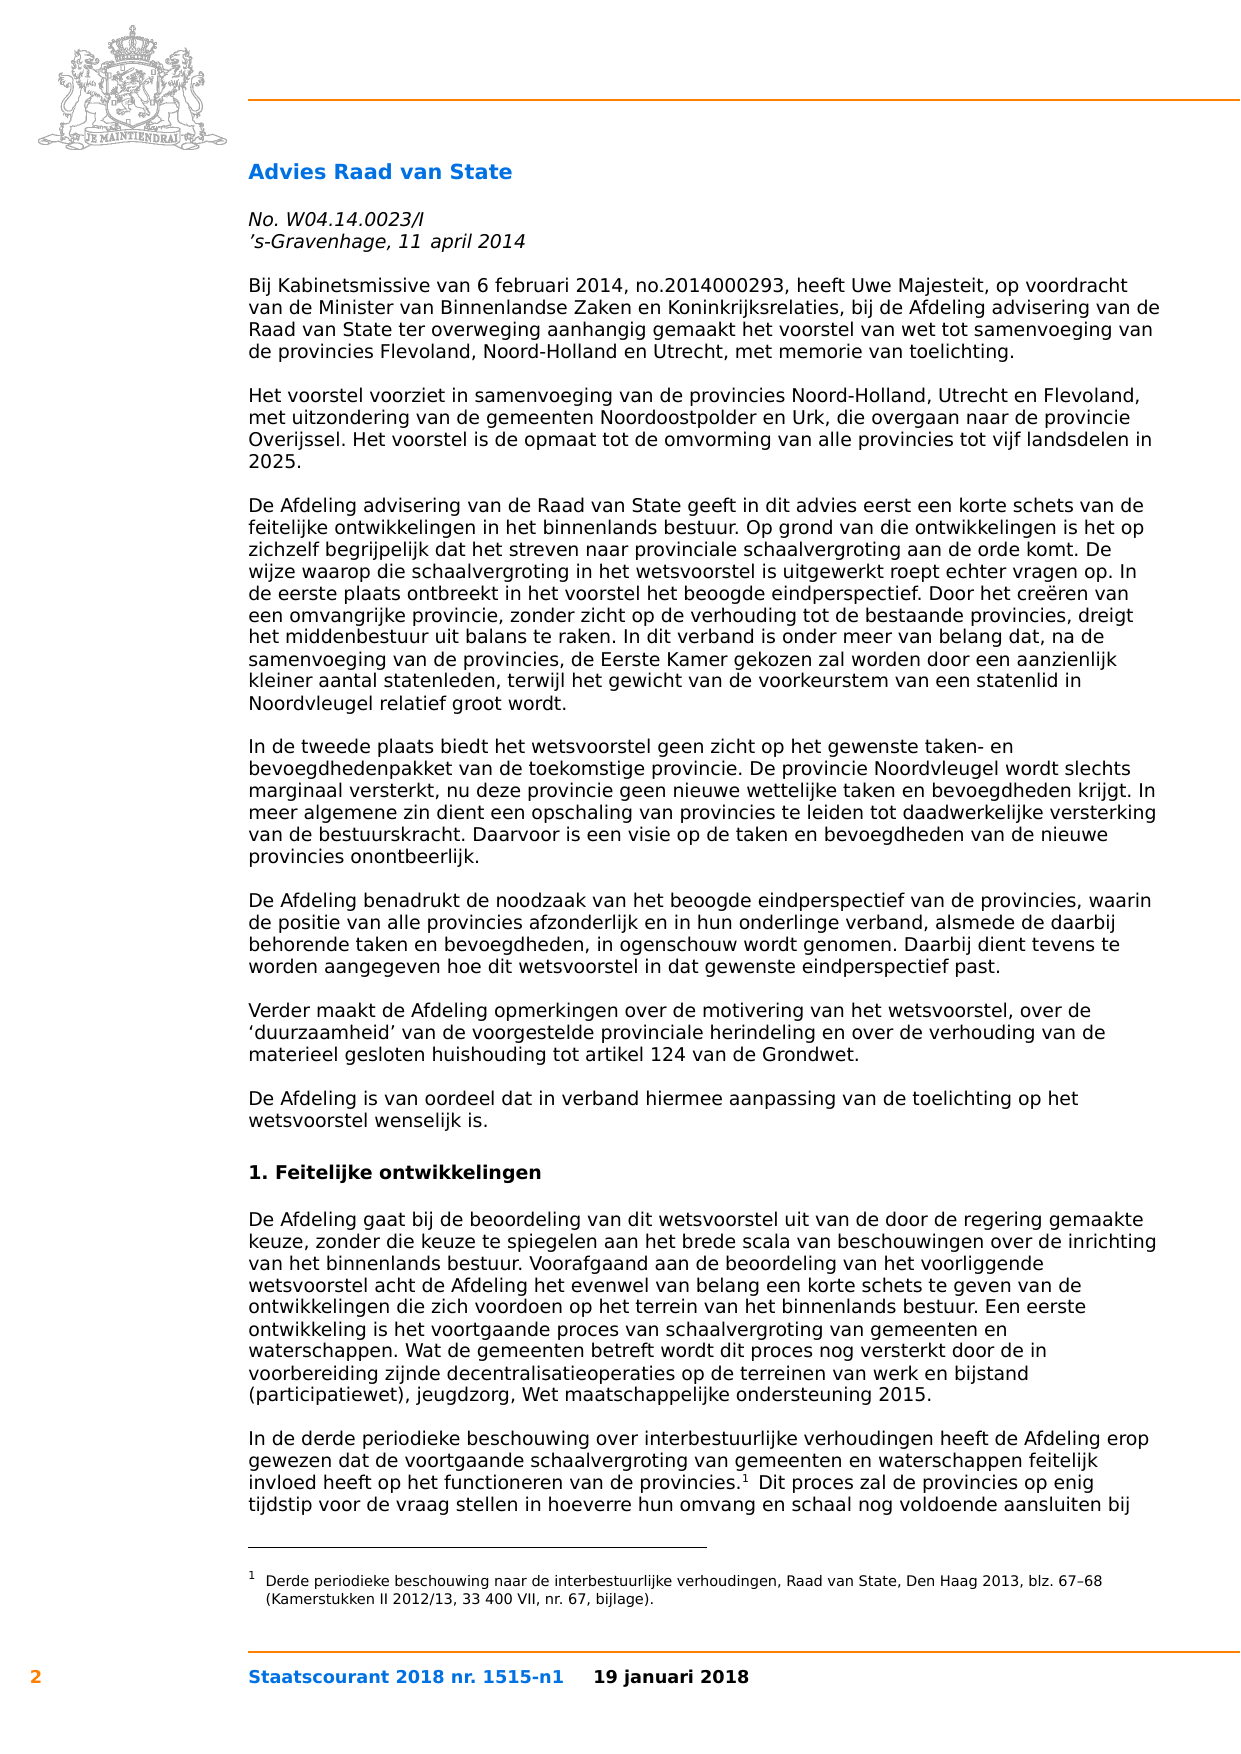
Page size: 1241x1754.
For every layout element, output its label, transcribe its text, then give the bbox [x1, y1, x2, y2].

text In de derde periodieke beschouwing over interbestuurlijke verhoudingen heeft de Afdeling erop gewezen dat de voortgaande schaalvergroting van gemeenten en waterschappen feitelijk invloed heeft op het functioneren van de provincies. Dit proces zal de provincies op enig tijdstip voor de vraag stellen in hoeverre hun omvang en schaal nog voldoende aansluiten bij [248, 1428, 1163, 1516]
text ’s-Gravenhage, 11 april 2014 [248, 231, 1163, 253]
text In de tweede plaats biedt het wetsvoorstel geen zicht op het gewenste taken- en bevoegdhedenpakket van de toekomstige provincie. De provincie Noordvleugel wordt slechts marginaal versterkt, nu deze provincie geen nieuwe wettelijke taken en bevoegdheden krijgt. In meer algemene zin dient een opschaling van provincies te leiden tot daadwerkelijke versterking van de bestuurskracht. Daarvoor is een visie op de taken en bevoegdheden van de nieuwe provincies onontbeerlijk. [248, 736, 1163, 868]
text De Afdeling gaat bij de beoordeling van dit wetsvoorstel uit van de door de regering gemaakte keuze, zonder die keuze te spiegelen aan het brede scala van beschouwingen over de inrichting van het binnenlands bestuur. Voorafgaand aan de beoordeling van het voorliggende wetsvoorstel acht de Afdeling het evenwel van belang een korte schets te geven van de ontwikkelingen die zich voordoen op het terrein van het binnenlands bestuur. Een eerste ontwikkeling is het voortgaande proces van schaalvergroting van gemeenten en waterschappen. Wat de gemeenten betreft wordt dit proces nog versterkt door de in voorbereiding zijnde decentralisatieoperaties op de terreinen van werk en bijstand (participatiewet), jeugdzorg, Wet maatschappelijke ondersteuning 2015. [248, 1208, 1163, 1406]
subtitle 1. Feitelijke ontwikkelingen [248, 1162, 1163, 1183]
text De Afdeling benadrukt de noodzaak van het beoogde eindperspectief van de provincies, waarin de positie van alle provincies afzonderlijk en in hun onderlinge verband, alsmede de daarbij behorende taken en bevoegdheden, in ogenschouw wordt genomen. Daarbij dient tevens te worden aangegeven hoe dit wetsvoorstel in dat gewenste eindperspectief past. [248, 890, 1163, 978]
text De Afdeling advisering van de Raad van State geeft in dit advies eerst een korte schets van de feitelijke ontwikkelingen in het binnenlands bestuur. Op grond van die ontwikkelingen is het op zichzelf begrijpelijk dat het streven naar provinciale schaalvergroting aan de orde komt. De wijze waarop die schaalvergroting in het wetsvoorstel is uitgewerkt roept echter vragen op. In de eerste plaats ontbreekt in het voorstel het beoogde eindperspectief. Door het creëren van een omvangrijke provincie, zonder zicht op de verhouding tot de bestaande provincies, dreigt het middenbestuur uit balans te raken. In dit verband is onder meer van belang dat, na de samenvoeging van de provincies, de Eerste Kamer gekozen zal worden door een aanzienlijk kleiner aantal statenleden, terwijl het gewicht van de voorkeurstem van een statenlid in Noordvleugel relatief groot wordt. [248, 494, 1163, 714]
text Verder maakt de Afdeling opmerkingen over de motivering van het wetsvoorstel, over de ‘duurzaamheid’ van de voorgestelde provinciale herindeling en over de verhouding van de materieel gesloten huishouding tot artikel 124 van de Grondwet. [248, 1000, 1163, 1066]
picture [38, 25, 227, 150]
text Derde periodieke beschouwing naar de interbestuurlijke verhoudingen, Raad van State, Den Haag 2013, blz. 67–68 (Kamerstukken II 2012/13, 33 400 VII, nr. 67, bijlage). [248, 1569, 1163, 1608]
text No. W04.14.0023/I [248, 209, 1163, 231]
text De Afdeling is van oordeel dat in verband hiermee aanpassing van de toelichting op het wetsvoorstel wenselijk is. [248, 1088, 1163, 1132]
text Het voorstel voorziet in samenvoeging van de provincies Noord-Holland, Utrecht en Flevoland, met uitzondering van de gemeenten Noordoostpolder en Urk, die overgaan naar de provincie Overijssel. Het voorstel is de opmaat tot de omvorming van alle provincies tot vijf landsdelen in 2025. [248, 385, 1163, 473]
subtitle Advies Raad van State [248, 160, 1163, 184]
text Bij Kabinetsmissive van 6 februari 2014, no.2014000293, heeft Uwe Majesteit, op voordracht van de Minister van Binnenlandse Zaken en Koninkrijksrelaties, bij de Afdeling advisering van de Raad van State ter overweging aanhangig gemaakt het voorstel van wet tot samenvoeging van de provincies Flevoland, Noord-Holland en Utrecht, met memorie van toelichting. [248, 275, 1163, 363]
